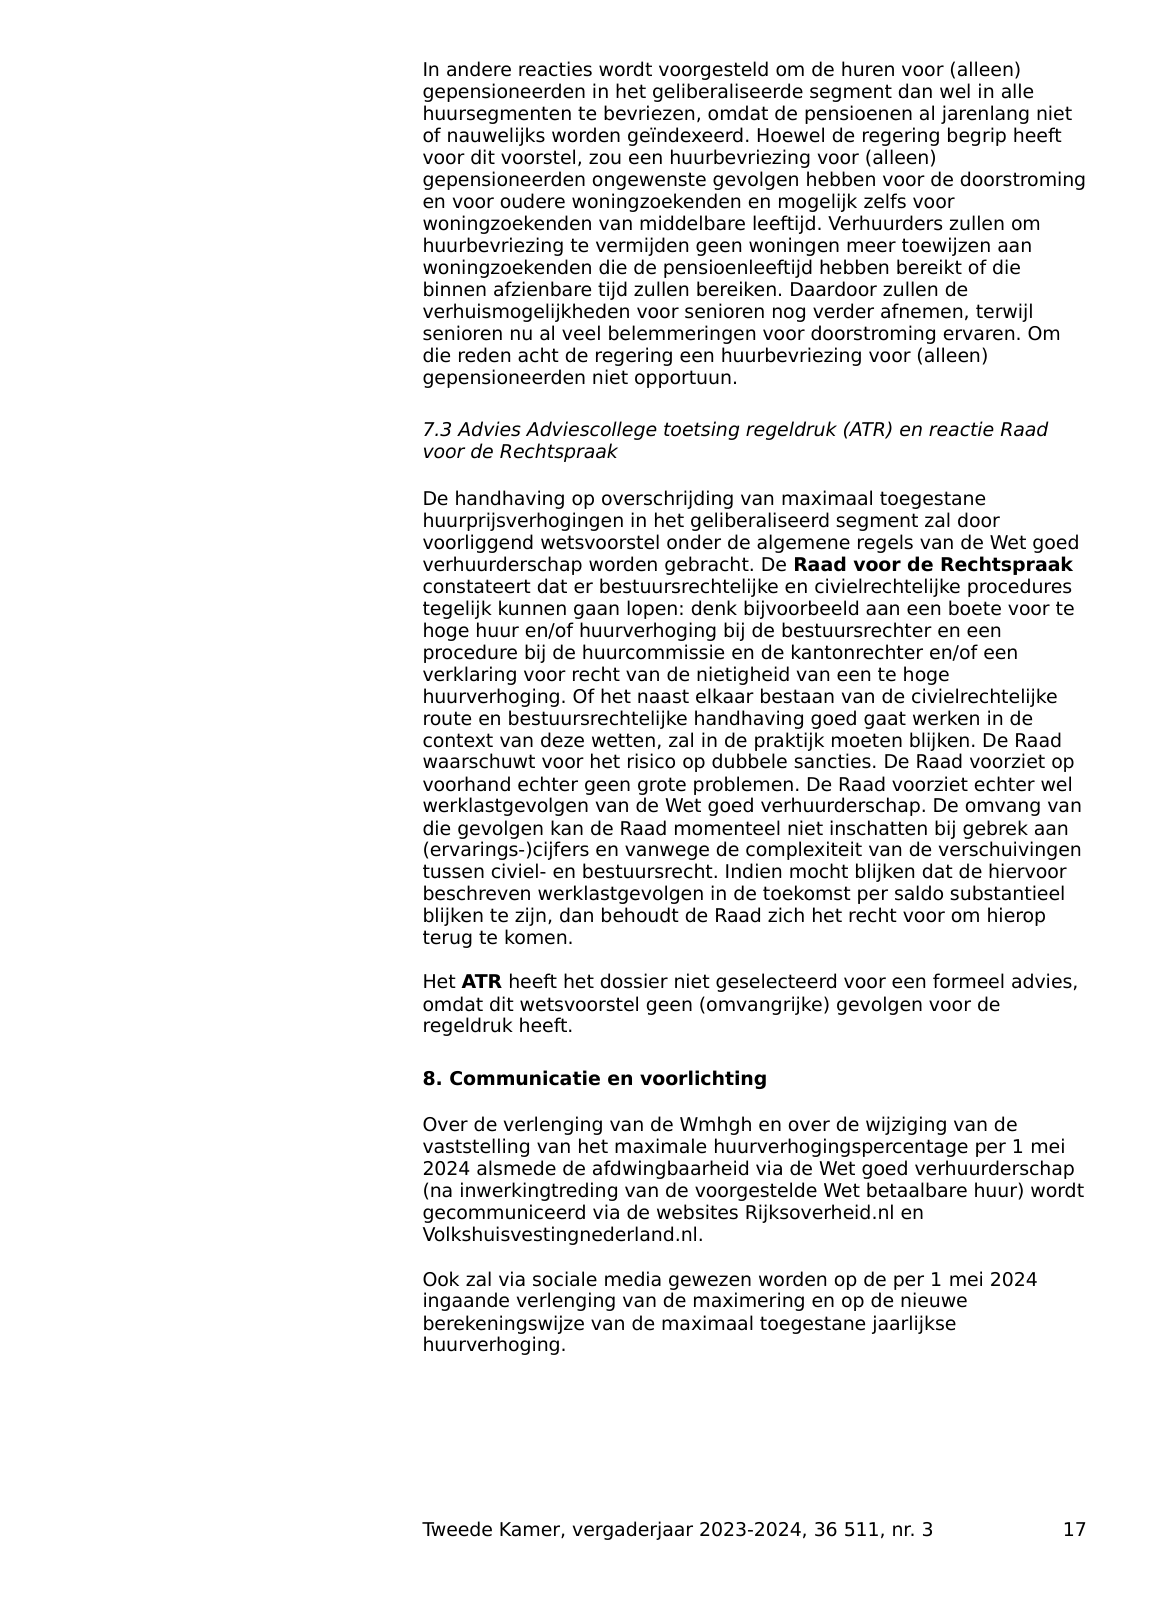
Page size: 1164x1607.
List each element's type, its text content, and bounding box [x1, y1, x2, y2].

text Over de verlenging van de Wmhgh en over de wijziging van de vaststelling van het maximale huurverhogingspercentage per 1 mei 2024 alsmede de afdwingbaarheid via de Wet goed verhuurderschap (na inwerkingtreding van de voorgestelde Wet betaalbare huur) wordt gecommuniceerd via de websites Rijksoverheid.nl en Volkshuisvestingnederland.nl. [422, 1114, 1087, 1246]
text Het ATR heeft het dossier niet geselecteerd voor een formeel advies, omdat dit wetsvoorstel geen (omvangrijke) gevolgen voor de regeldruk heeft. [422, 971, 1087, 1037]
text De handhaving op overschrijding van maximaal toegestane huurprijsverhogingen in het geliberaliseerd segment zal door voorliggend wetsvoorstel onder de algemene regels van de Wet goed verhuurderschap worden gebracht. De Raad voor de Rechtspraak constateert dat er bestuursrechtelijke en civielrechtelijke procedures tegelijk kunnen gaan lopen: denk bijvoorbeeld aan een boete voor te hoge huur en/of huurverhoging bij de bestuursrechter en een procedure bij de huurcommissie en de kantonrechter en/of een verklaring voor recht van de nietigheid van een te hoge huurverhoging. Of het naast elkaar bestaan van de civielrechtelijke route en bestuursrechtelijke handhaving goed gaat werken in de context van deze wetten, zal in de praktijk moeten blijken. De Raad waarschuwt voor het risico op dubbele sancties. De Raad voorziet op voorhand echter geen grote problemen. De Raad voorziet echter wel werklastgevolgen van de Wet goed verhuurderschap. De omvang van die gevolgen kan de Raad momenteel niet inschatten bij gebrek aan (ervarings-)cijfers en vanwege de complexiteit van de verschuivingen tussen civiel- en bestuursrecht. Indien mocht blijken dat de hiervoor beschreven werklastgevolgen in de toekomst per saldo substantieel blijken te zijn, dan behoudt de Raad zich het recht voor om hierop terug te komen. [422, 488, 1087, 949]
text Ook zal via sociale media gewezen worden op de per 1 mei 2024 ingaande verlenging van de maximering en op de nieuwe berekeningswijze van de maximaal toegestane jaarlijkse huurverhoging. [422, 1268, 1087, 1356]
subtitle 8. Communicatie en voorlichting [422, 1067, 1087, 1089]
subtitle 7.3 Advies Adviescollege toetsing regeldruk (ATR) en reactie Raad voor de Rechtspraak [422, 419, 1087, 463]
text In andere reacties wordt voorgesteld om de huren voor (alleen) gepensioneerden in het geliberaliseerde segment dan wel in alle huursegmenten te bevriezen, omdat de pensioenen al jarenlang niet of nauwelijks worden geïndexeerd. Hoewel de regering begrip heeft voor dit voorstel, zou een huurbevriezing voor (alleen) gepensioneerden ongewenste gevolgen hebben voor de doorstroming en voor oudere woningzoekenden en mogelijk zelfs voor woningzoekenden van middelbare leeftijd. Verhuurders zullen om huurbevriezing te vermijden geen woningen meer toewijzen aan woningzoekenden die de pensioenleeftijd hebben bereikt of die binnen afzienbare tijd zullen bereiken. Daardoor zullen de verhuismogelijkheden voor senioren nog verder afnemen, terwijl senioren nu al veel belemmeringen voor doorstroming ervaren. Om die reden acht de regering een huurbevriezing voor (alleen) gepensioneerden niet opportuun. [422, 59, 1087, 389]
